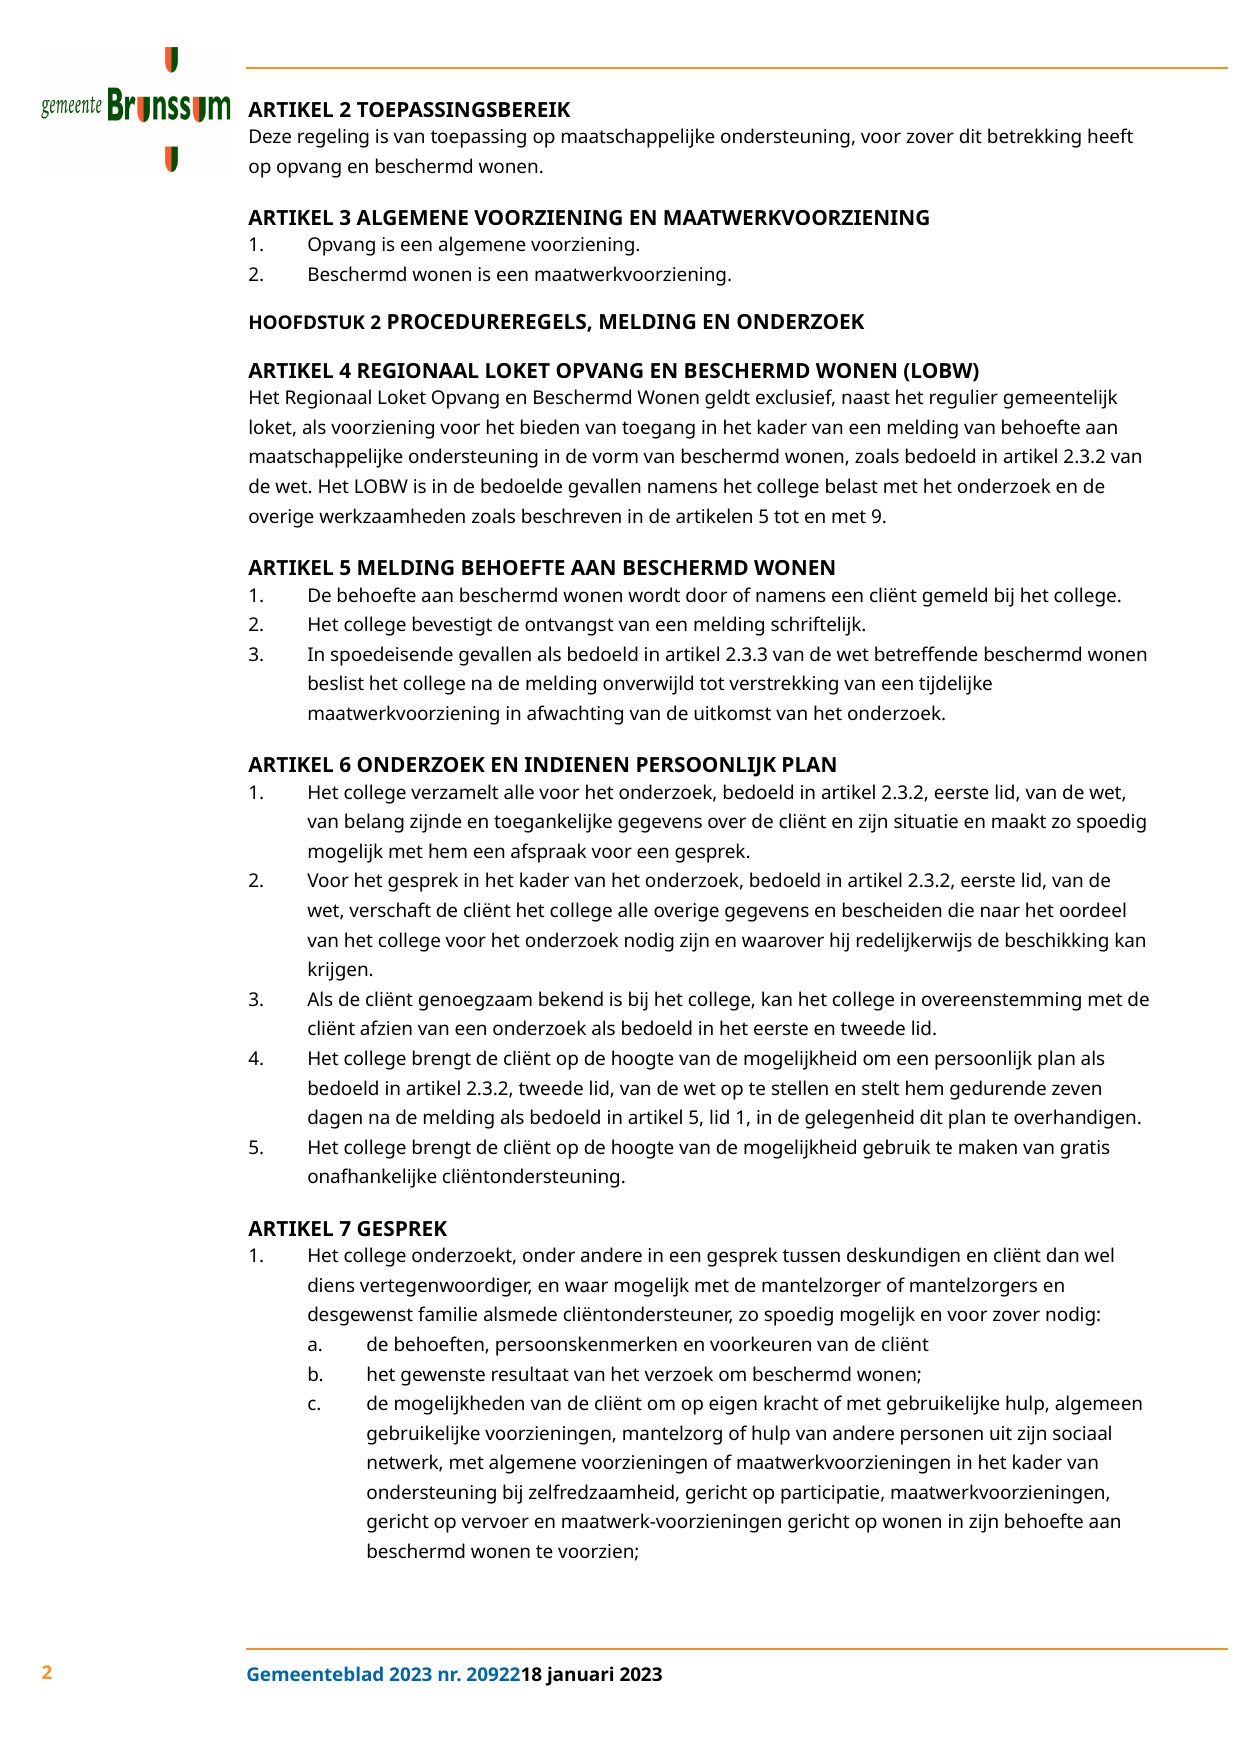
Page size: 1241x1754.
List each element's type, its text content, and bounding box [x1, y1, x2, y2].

list In spoedeisende gevallen als bedoeld in artikel 2.3.3 van de wet betreffende beschermd wonen beslist het college na de melding onverwijld tot verstrekking van een tijdelijke maatwerkvoorziening in afwachting van de uitkomst van het onderzoek. [248, 641, 1152, 726]
list Als de cliënt genoegzaam bekend is bij het college, kan het college in overeenstemming met de cliënt afzien van een onderzoek als bedoeld in het eerste en tweede lid. [248, 986, 1152, 1041]
list Voor het gesprek in het kader van het onderzoek, bedoeld in artikel 2.3.2, eerste lid, van de wet, verschaft de cliënt het college alle overige gegevens en bescheiden die naar het oordeel van het college voor het onderzoek nodig zijn en waarover hij redelijkerwijs de beschikking kan krijgen. [248, 868, 1152, 982]
list Het college brengt de cliënt op de hoogte van de mogelijkheid gebruik te maken van gratis onafhankelijke cliëntondersteuning. [248, 1134, 1152, 1189]
text ARTIKEL 6 ONDERZOEK EN INDIENEN PERSOONLIJK PLAN [248, 751, 1152, 779]
list Het college brengt de cliënt op de hoogte van de mogelijkheid om een persoonlijk plan als bedoeld in artikel 2.3.2, tweede lid, van de wet op te stellen en stelt hem gedurende zeven dagen na de melding als bedoeld in artikel 5, lid 1, in de gelegenheid dit plan te overhandigen. [248, 1045, 1152, 1130]
text ARTIKEL 5 MELDING BEHOEFTE AAN BESCHERMD WONEN [248, 553, 1152, 582]
list de mogelijkheden van de cliënt om op eigen kracht of met gebruikelijke hulp, algemeen gebruikelijke voorzieningen, mantelzorg of hulp van andere personen uit zijn sociaal netwerk, met algemene voorzieningen of maatwerkvoorzieningen in het kader van ondersteuning bij zelfredzaamheid, gericht op participatie, maatwerkvoorzieningen, gericht op vervoer en maatwerk-voorzieningen gericht op wonen in zijn behoefte aan beschermd wonen te voorzien; [307, 1390, 1152, 1564]
picture [41, 47, 231, 172]
text ARTIKEL 7 GESPREK [248, 1214, 1152, 1242]
list het gewenste resultaat van het verzoek om beschermd wonen; [307, 1361, 1152, 1386]
list Het college onderzoekt, onder andere in een gesprek tussen deskundigen en cliënt dan wel diens vertegenwoordiger, en waar mogelijk met de mantelzorger of mantelzorgers en desgewenst familie alsmede cliëntondersteuner, zo spoedig mogelijk en voor zover nodig: [248, 1242, 1152, 1327]
text ARTIKEL 4 REGIONAAL LOKET OPVANG EN BESCHERMD WONEN (LOBW) [248, 356, 1152, 384]
list Het college bevestigt de ontvangst van een melding schriftelijk. [248, 611, 1152, 637]
list de behoeften, persoonskenmerken en voorkeuren van de cliënt [307, 1331, 1152, 1357]
text Het Regionaal Loket Opvang en Beschermd Wonen geldt exclusief, naast het regulier gemeentelijk loket, als voorziening voor het bieden van toegang in het kader van een melding van behoefte aan maatschappelijke ondersteuning in de vorm van beschermd wonen, zoals bedoeld in artikel 2.3.2 van de wet. Het LOBW is in de bedoelde gevallen namens het college belast met het onderzoek en de overige werkzaamheden zoals beschreven in de artikelen 5 tot en met 9. [248, 384, 1152, 529]
list Het college verzamelt alle voor het onderzoek, bedoeld in artikel 2.3.2, eerste lid, van de wet, van belang zijnde en toegankelijke gegevens over de cliënt en zijn situatie en maakt zo spoedig mogelijk met hem een afspraak voor een gesprek. [248, 779, 1152, 864]
text ARTIKEL 3 ALGEMENE VOORZIENING EN MAATWERKVOORZIENING [248, 203, 1152, 232]
text Deze regeling is van toepassing op maatschappelijke ondersteuning, voor zover dit betrekking heeft op opvang en beschermd wonen. [248, 123, 1152, 178]
list De behoefte aan beschermd wonen wordt door of namens een cliënt gemeld bij het college. [248, 582, 1152, 607]
list Beschermd wonen is een maatwerkvoorziening. [248, 261, 1152, 287]
text ARTIKEL 2 TOEPASSINGSBEREIK [248, 95, 1152, 123]
text HOOFDSTUK 2 PROCEDUREREGELS, MELDING EN ONDERZOEK [248, 307, 1152, 335]
list Opvang is een algemene voorziening. [248, 232, 1152, 257]
